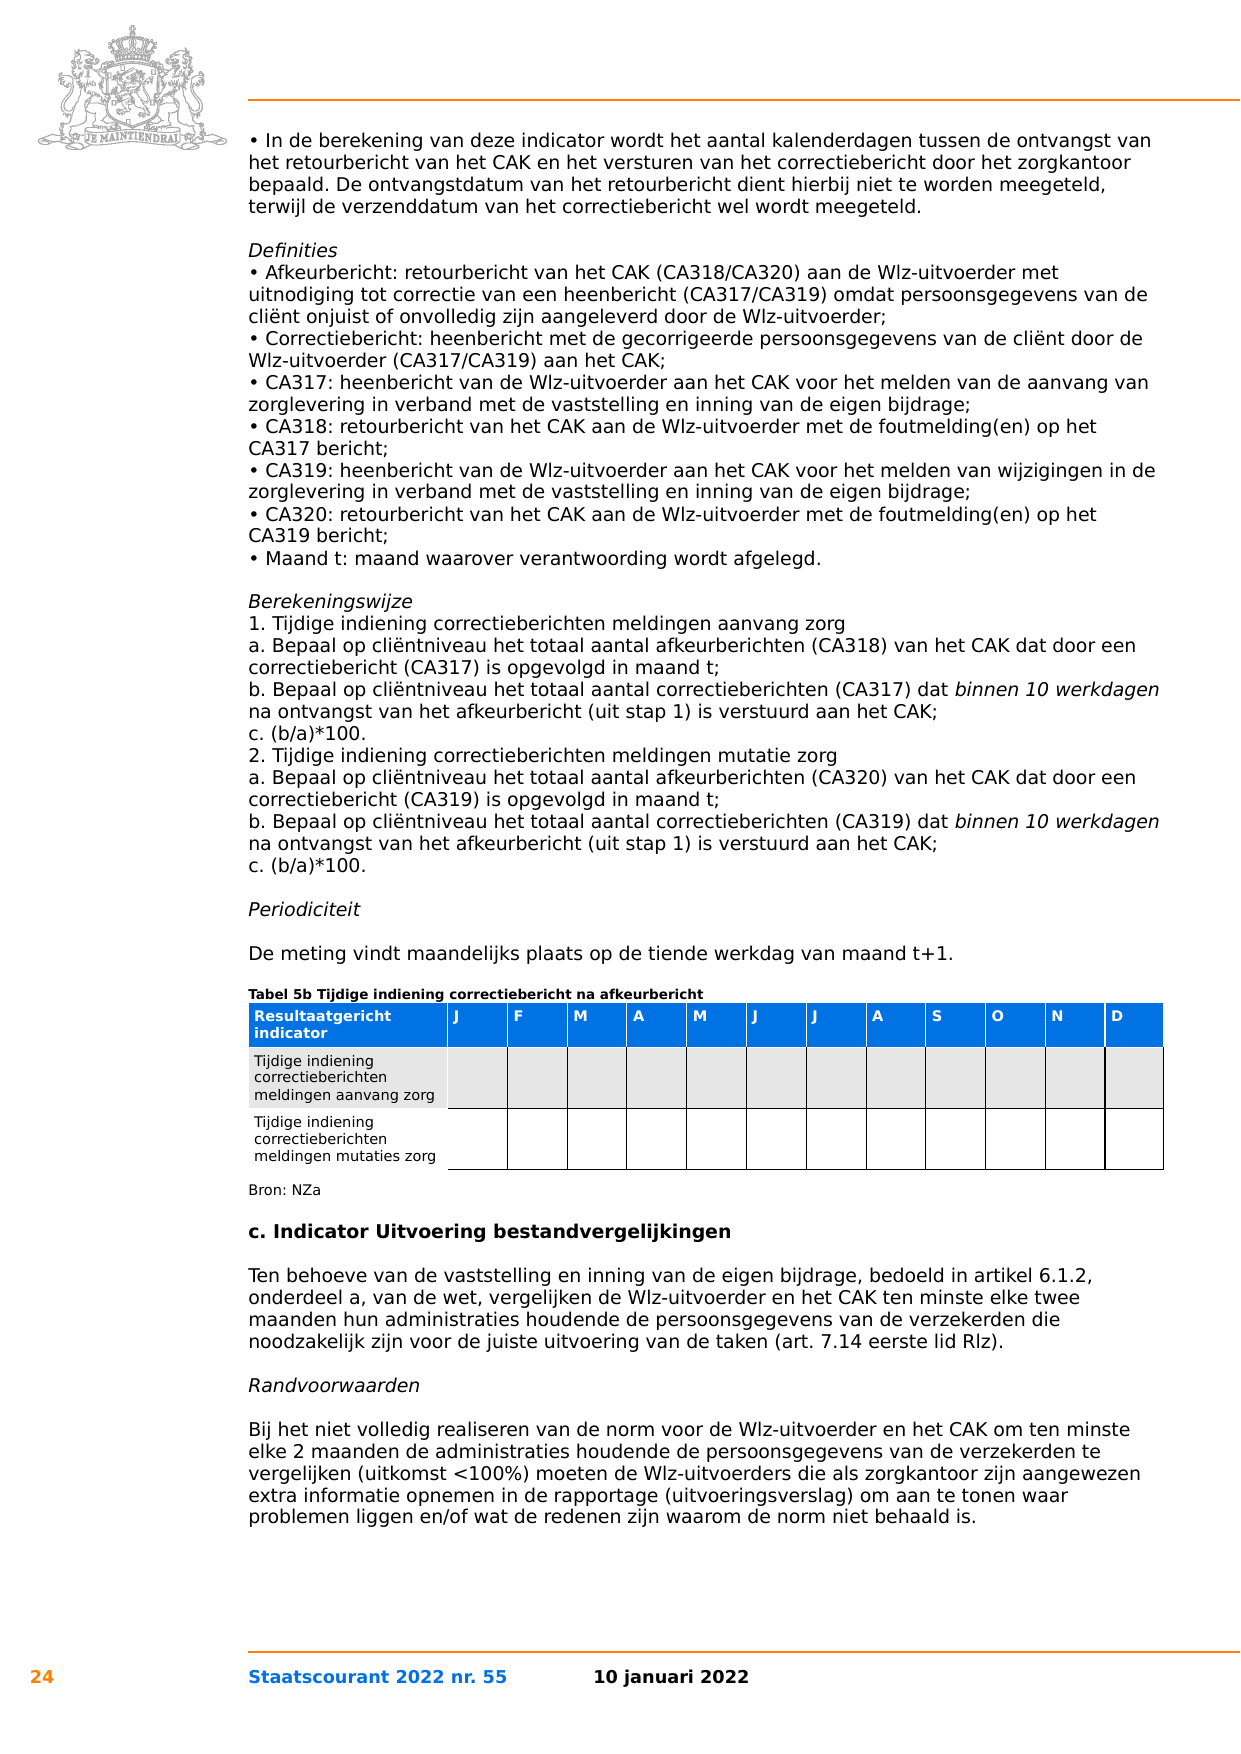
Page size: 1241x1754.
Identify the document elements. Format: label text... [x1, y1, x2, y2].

text a. Bepaal op cliëntniveau het totaal aantal afkeurberichten (CA320) van het CAK dat door een correctiebericht (CA319) is opgevolgd in maand t; [248, 767, 1163, 811]
table_cell [448, 1109, 507, 1169]
table_cell [1046, 1109, 1104, 1169]
table_cell [508, 1109, 567, 1169]
text Bij het niet volledig realiseren van de norm voor de Wlz-uitvoerder en het CAK om ten minste elke 2 maanden de administraties houdende de persoonsgegevens van de verzekerden te vergelijken (uitkomst <100%) moeten de Wlz-uitvoerders die als zorgkantoor zijn aangewezen extra informatie opnemen in de rapportage (uitvoeringsverslag) om aan te tonen waar problemen liggen en/of wat de redenen zijn waarom de norm niet behaald is. [248, 1418, 1163, 1528]
table_cell [687, 1109, 746, 1169]
table_cell A [627, 1003, 686, 1047]
table_cell D [1106, 1003, 1163, 1047]
text • CA320: retourbericht van het CAK aan de Wlz-uitvoerder met de foutmelding(en) op het CA319 bericht; [248, 503, 1163, 547]
text • Maand t: maand waarover verantwoording wordt afgelegd. [248, 547, 1163, 569]
table_cell [1046, 1048, 1104, 1108]
text b. Bepaal op cliëntniveau het totaal aantal correctieberichten (CA319) dat binnen 10 werkdagen na ontvangst van het afkeurbericht (uit stap 1) is verstuurd aan het CAK; [248, 811, 1163, 855]
text • CA317: heenbericht van de Wlz-uitvoerder aan het CAK voor het melden van de aanvang van zorglevering in verband met de vaststelling en inning van de eigen bijdrage; [248, 372, 1163, 416]
table_cell S [926, 1003, 985, 1047]
table_cell [508, 1048, 567, 1108]
table_cell Tijdige indiening correctieberichten meldingen aanvang zorg [249, 1048, 447, 1108]
table_cell [986, 1109, 1045, 1169]
table_cell [747, 1109, 806, 1169]
table_cell J [448, 1003, 507, 1047]
table_cell [747, 1048, 806, 1108]
subtitle Periodiciteit [248, 899, 1163, 921]
table_header Tabel 5b Tijdige indiening correctiebericht na afkeurbericht [248, 987, 1163, 1002]
table_cell J [747, 1003, 806, 1047]
table_cell Tijdige indiening correctieberichten meldingen mutaties zorg [249, 1109, 447, 1169]
text 1. Tijdige indiening correctieberichten meldingen aanvang zorg [248, 613, 1163, 635]
text a. Bepaal op cliëntniveau het totaal aantal afkeurberichten (CA318) van het CAK dat door een correctiebericht (CA317) is opgevolgd in maand t; [248, 635, 1163, 679]
table_cell M [568, 1003, 626, 1047]
text • CA319: heenbericht van de Wlz-uitvoerder aan het CAK voor het melden van wijzigingen in de zorglevering in verband met de vaststelling en inning van de eigen bijdrage; [248, 459, 1163, 503]
subtitle Randvoorwaarden [248, 1375, 1163, 1397]
table_cell [807, 1048, 866, 1108]
table_cell Bron: NZa [248, 1170, 1163, 1199]
text • Afkeurbericht: retourbericht van het CAK (CA318/CA320) aan de Wlz-uitvoerder met uitnodiging tot correctie van een heenbericht (CA317/CA319) omdat persoonsgegevens van de cliënt onjuist of onvolledig zijn aangeleverd door de Wlz-uitvoerder; [248, 262, 1163, 328]
table_cell O [986, 1003, 1045, 1047]
table_cell M [687, 1003, 746, 1047]
table_cell [986, 1048, 1045, 1108]
table_cell [568, 1048, 626, 1108]
text Ten behoeve van de vaststelling en inning van de eigen bijdrage, bedoeld in artikel 6.1.2, onderdeel a, van de wet, vergelijken de Wlz-uitvoerder en het CAK ten minste elke twee maanden hun administraties houdende de persoonsgegevens van de verzekerden die noodzakelijk zijn voor de juiste uitvoering van de taken (art. 7.14 eerste lid Rlz). [248, 1265, 1163, 1353]
table_cell Resultaatgericht indicator [249, 1003, 447, 1047]
text • CA318: retourbericht van het CAK aan de Wlz-uitvoerder met de foutmelding(en) op het CA317 bericht; [248, 416, 1163, 459]
table_cell [926, 1048, 985, 1108]
table_cell F [508, 1003, 567, 1047]
text c. (b/a)*100. [248, 855, 1163, 877]
text • Correctiebericht: heenbericht met de gecorrigeerde persoonsgegevens van de cliënt door de Wlz-uitvoerder (CA317/CA319) aan het CAK; [248, 328, 1163, 372]
picture [38, 25, 227, 150]
text • In de berekening van deze indicator wordt het aantal kalenderdagen tussen de ontvangst van het retourbericht van het CAK en het versturen van het correctiebericht door het zorgkantoor bepaald. De ontvangstdatum van het retourbericht dient hierbij niet te worden meegeteld, terwijl de verzenddatum van het correctiebericht wel wordt meegeteld. [248, 130, 1163, 218]
table_cell [867, 1109, 925, 1169]
text 2. Tijdige indiening correctieberichten meldingen mutatie zorg [248, 745, 1163, 767]
table_cell [687, 1048, 746, 1108]
table_cell [1106, 1048, 1163, 1108]
table_cell A [867, 1003, 925, 1047]
table_cell [627, 1109, 686, 1169]
text c. (b/a)*100. [248, 723, 1163, 745]
subtitle Berekeningswijze [248, 591, 1163, 613]
table_cell J [807, 1003, 866, 1047]
table_cell [627, 1048, 686, 1108]
table_cell [867, 1048, 925, 1108]
table_cell [568, 1109, 626, 1169]
table_cell N [1046, 1003, 1104, 1047]
table_cell [1106, 1109, 1163, 1169]
table_cell [448, 1048, 507, 1108]
table_cell [926, 1109, 985, 1169]
text De meting vindt maandelijks plaats op de tiende werkdag van maand t+1. [248, 943, 1163, 965]
text b. Bepaal op cliëntniveau het totaal aantal correctieberichten (CA317) dat binnen 10 werkdagen na ontvangst van het afkeurbericht (uit stap 1) is verstuurd aan het CAK; [248, 679, 1163, 723]
subtitle Definities [248, 240, 1163, 262]
table_cell [807, 1109, 866, 1169]
subtitle c. Indicator Uitvoering bestandvergelijkingen [248, 1221, 1163, 1243]
